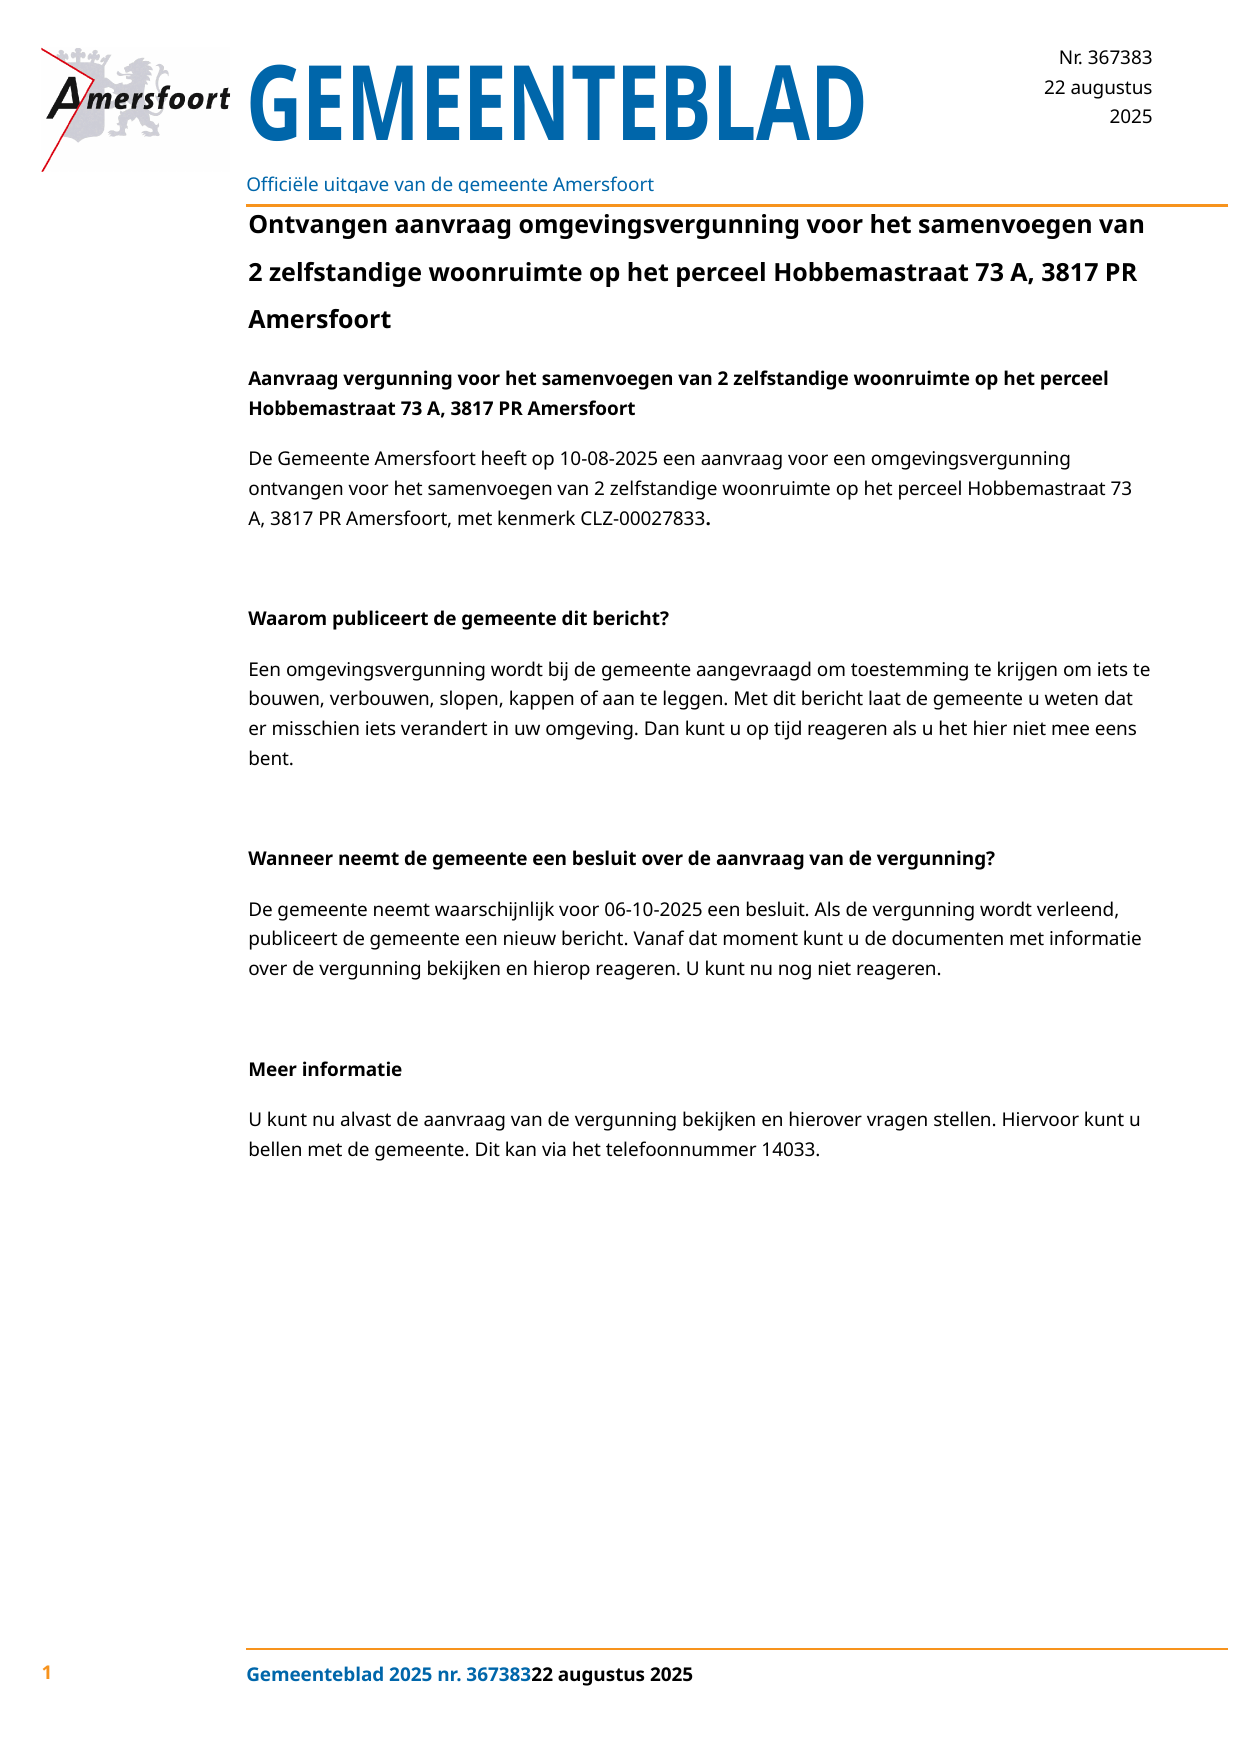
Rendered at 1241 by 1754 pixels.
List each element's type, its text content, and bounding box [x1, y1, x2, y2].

text De gemeente neemt waarschijnlijk voor 06-10-2025 een besluit. Als de vergunning wordt verleend, publiceert de gemeente een nieuw bericht. Vanaf dat moment kunt u de documenten met informatie over de vergunning bekijken en hierop reageren. U kunt nu nog niet reageren. [248, 896, 1152, 981]
text Een omgevingsvergunning wordt bij de gemeente aangevraagd om toestemming te krijgen om iets te bouwen, verbouwen, slopen, kappen of aan te leggen. Met dit bericht laat de gemeente u weten dat er misschien iets verandert in uw omgeving. Dan kunt u op tijd reageren als u het hier niet mee eens bent. [248, 656, 1152, 770]
picture [41, 47, 231, 172]
text De Gemeente Amersfoort heeft op 10-08-2025 een aanvraag voor een omgevingsvergunning ontvangen voor het samenvoegen van 2 zelfstandige woonruimte op het perceel Hobbemastraat 73 A, 3817 PR Amersfoort, met kenmerk CLZ-00027833. [248, 446, 1152, 530]
text U kunt nu alvast de aanvraag van de vergunning bekijken en hierover vragen stellen. Hiervoor kunt u bellen met de gemeente. Dit kan via het telefoonnummer 14033. [248, 1106, 1152, 1162]
text Meer informatie [248, 1056, 1152, 1082]
text Wanneer neemt de gemeente een besluit over de aanvraag van de vergunning? [248, 846, 1152, 871]
text Aanvraag vergunning voor het samenvoegen van 2 zelfstandige woonruimte op het perceel Hobbemastraat 73 A, 3817 PR Amersfoort [248, 366, 1152, 421]
text Waarom publiceert de gemeente dit bericht? [248, 606, 1152, 631]
text Ontvangen aanvraag omgevingsvergunning voor het samenvoegen van 2 zelfstandige woonruimte op het perceel Hobbemastraat 73 A, 3817 PR Amersfoort [248, 207, 1152, 336]
